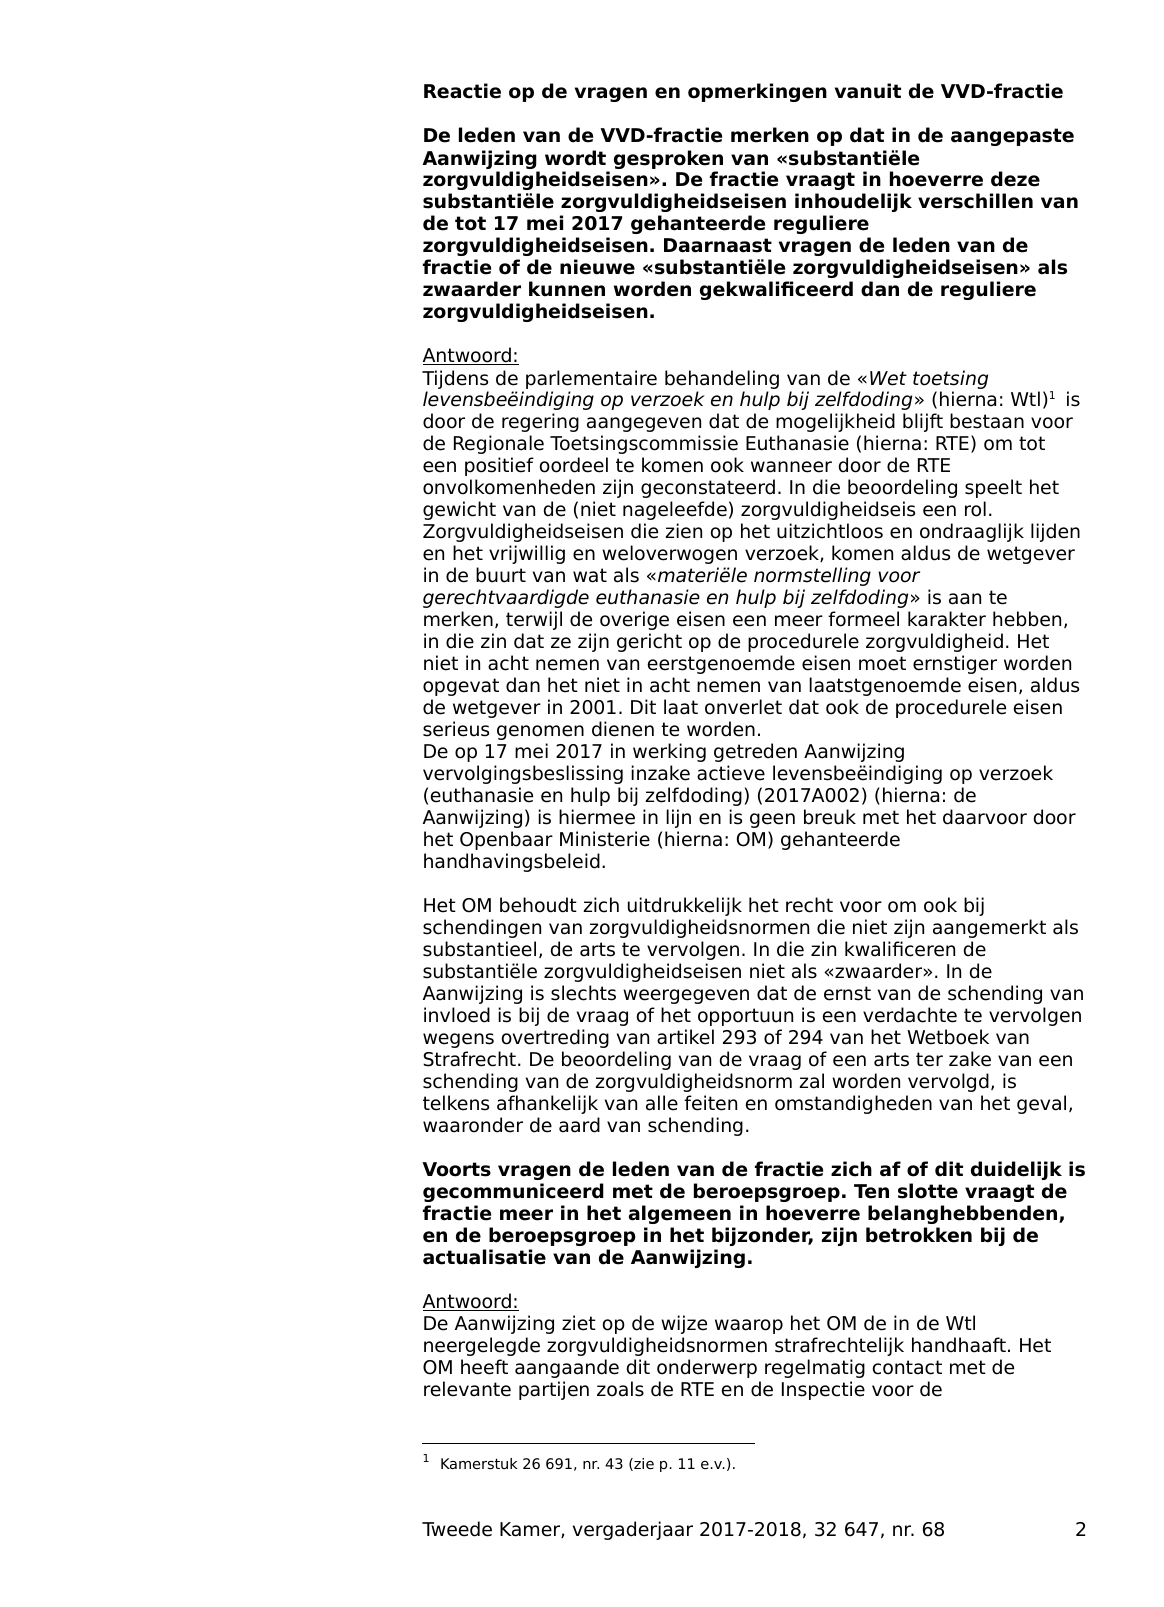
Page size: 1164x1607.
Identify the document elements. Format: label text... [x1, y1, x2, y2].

text Kamerstuk 26 691, nr. 43 (zie p. 11 e.v.). [422, 1452, 1087, 1474]
text De op 17 mei 2017 in werking getreden Aanwijzing vervolgingsbeslissing inzake actieve levensbeëindiging op verzoek (euthanasie en hulp bij zelfdoding) (2017A002) (hierna: de Aanwijzing) is hiermee in lijn en is geen breuk met het daarvoor door het Openbaar Ministerie (hierna: OM) gehanteerde handhavingsbeleid. [422, 741, 1087, 873]
text Antwoord: [422, 345, 1087, 367]
text Tijdens de parlementaire behandeling van de «Wet toetsing levensbeëindiging op verzoek en hulp bij zelfdoding» (hierna: Wtl) is door de regering aangegeven dat de mogelijkheid blijft bestaan voor de Regionale Toetsingscommissie Euthanasie (hierna: RTE) om tot een positief oordeel te komen ook wanneer door de RTE onvolkomenheden zijn geconstateerd. In die beoordeling speelt het gewicht van de (niet nageleefde) zorgvuldigheidseis een rol. Zorgvuldigheidseisen die zien op het uitzichtloos en ondraaglijk lijden en het vrijwillig en weloverwogen verzoek, komen aldus de wetgever in de buurt van wat als «materiële normstelling voor gerechtvaardigde euthanasie en hulp bij zelfdoding» is aan te merken, terwijl de overige eisen een meer formeel karakter hebben, in die zin dat ze zijn gericht op de procedurele zorgvuldigheid. Het niet in acht nemen van eerstgenoemde eisen moet ernstiger worden opgevat dan het niet in acht nemen van laatstgenoemde eisen, aldus de wetgever in 2001. Dit laat onverlet dat ook de procedurele eisen serieus genomen dienen te worden. [422, 367, 1087, 741]
text De leden van de VVD-fractie merken op dat in de aangepaste Aanwijzing wordt gesproken van «substantiële zorgvuldigheidseisen». De fractie vraagt in hoeverre deze substantiële zorgvuldigheidseisen inhoudelijk verschillen van de tot 17 mei 2017 gehanteerde reguliere zorgvuldigheidseisen. Daarnaast vragen de leden van de fractie of de nieuwe «substantiële zorgvuldigheidseisen» als zwaarder kunnen worden gekwalificeerd dan de reguliere zorgvuldigheidseisen. [422, 125, 1087, 323]
text Voorts vragen de leden van de fractie zich af of dit duidelijk is gecommuniceerd met de beroepsgroep. Ten slotte vraagt de fractie meer in het algemeen in hoeverre belanghebbenden, en de beroepsgroep in het bijzonder, zijn betrokken bij de actualisatie van de Aanwijzing. [422, 1159, 1087, 1269]
subtitle Reactie op de vragen en opmerkingen vanuit de VVD-fractie [422, 81, 1087, 103]
text De Aanwijzing ziet op de wijze waarop het OM de in de Wtl neergelegde zorgvuldigheidsnormen strafrechtelijk handhaaft. Het OM heeft aangaande dit onderwerp regelmatig contact met de relevante partijen zoals de RTE en de Inspectie voor de [422, 1313, 1087, 1401]
text Antwoord: [422, 1291, 1087, 1313]
text Het OM behoudt zich uitdrukkelijk het recht voor om ook bij schendingen van zorgvuldigheidsnormen die niet zijn aangemerkt als substantieel, de arts te vervolgen. In die zin kwalificeren de substantiële zorgvuldigheidseisen niet als «zwaarder». In de Aanwijzing is slechts weergegeven dat de ernst van de schending van invloed is bij de vraag of het opportuun is een verdachte te vervolgen wegens overtreding van artikel 293 of 294 van het Wetboek van Strafrecht. De beoordeling van de vraag of een arts ter zake van een schending van de zorgvuldigheidsnorm zal worden vervolgd, is telkens afhankelijk van alle feiten en omstandigheden van het geval, waaronder de aard van schending. [422, 895, 1087, 1137]
